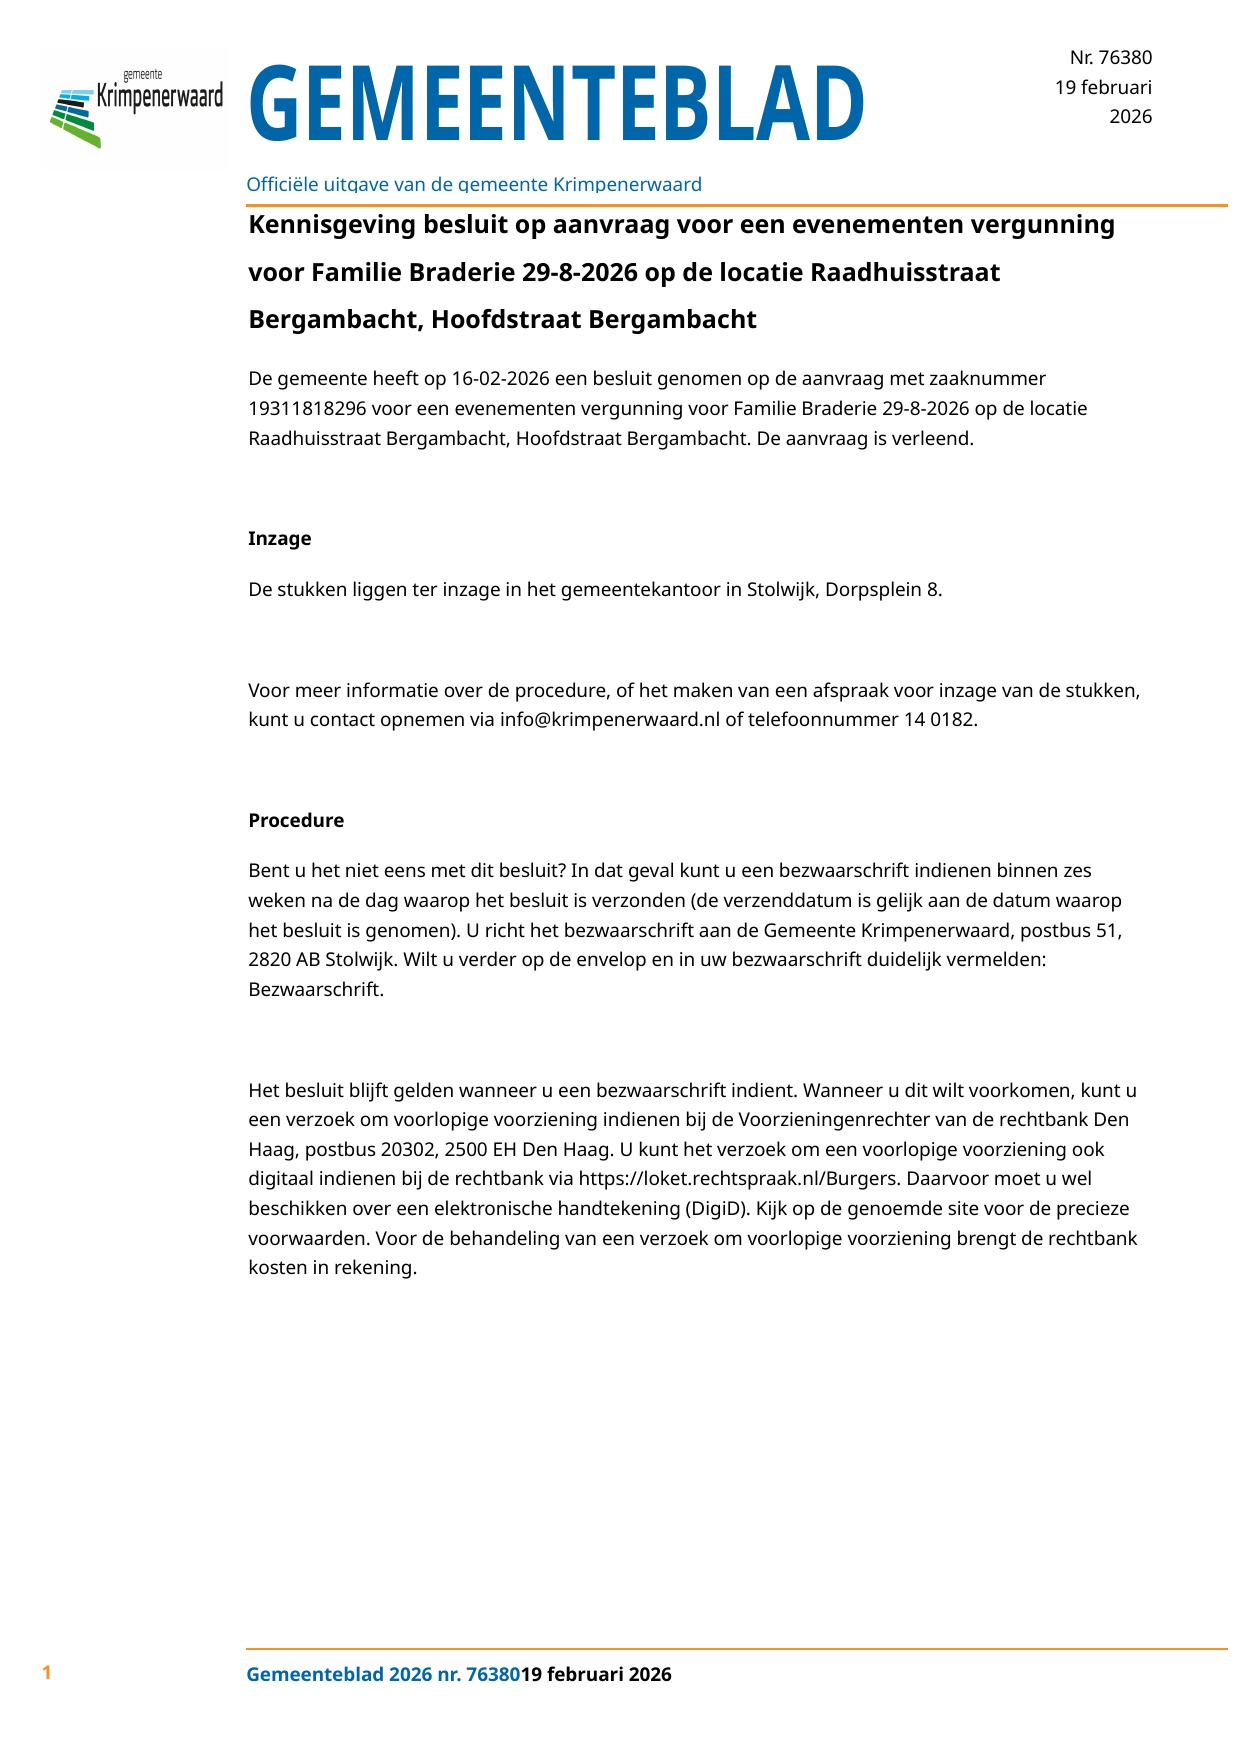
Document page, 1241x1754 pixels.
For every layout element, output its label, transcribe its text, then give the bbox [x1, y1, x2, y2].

picture [41, 47, 231, 172]
text Procedure [248, 807, 1152, 833]
text Bent u het niet eens met dit besluit? In dat geval kunt u een bezwaarschrift indienen binnen zes weken na de dag waarop het besluit is verzonden (de verzenddatum is gelijk aan de datum waarop het besluit is genomen). U richt het bezwaarschrift aan de Gemeente Krimpenerwaard, postbus 51, 2820 AB Stolwijk. Wilt u verder op de envelop en in uw bezwaarschrift duidelijk vermelden: Bezwaarschrift. [248, 858, 1152, 1002]
text Kennisgeving besluit op aanvraag voor een evenementen vergunning voor Familie Braderie 29-8-2026 op de locatie Raadhuisstraat Bergambacht, Hoofdstraat Bergambacht [248, 207, 1152, 336]
text De stukken liggen ter inzage in het gemeentekantoor in Stolwijk, Dorpsplein 8. [248, 576, 1152, 602]
text Inzage [248, 526, 1152, 551]
text Het besluit blijft gelden wanneer u een bezwaarschrift indient. Wanneer u dit wilt voorkomen, kunt u een verzoek om voorlopige voorziening indienen bij de Voorzieningenrechter van de rechtbank Den Haag, postbus 20302, 2500 EH Den Haag. U kunt het verzoek om een voorlopige voorziening ook digitaal indienen bij de rechtbank via https://loket.rechtspraak.nl/Burgers. Daarvoor moet u wel beschikken over een elektronische handtekening (DigiD). Kijk op de genoemde site voor de precieze voorwaarden. Voor de behandeling van een verzoek om voorlopige voorziening brengt de rechtbank kosten in rekening. [248, 1077, 1152, 1280]
text De gemeente heeft op 16-02-2026 een besluit genomen op de aanvraag met zaaknummer 19311818296 voor een evenementen vergunning voor Familie Braderie 29-8-2026 op de locatie Raadhuisstraat Bergambacht, Hoofdstraat Bergambacht. De aanvraag is verleend. [248, 366, 1152, 450]
text Voor meer informatie over de procedure, of het maken van een afspraak voor inzage van de stukken, kunt u contact opnemen via info@krimpenerwaard.nl of telefoonnummer 14 0182. [248, 677, 1152, 732]
